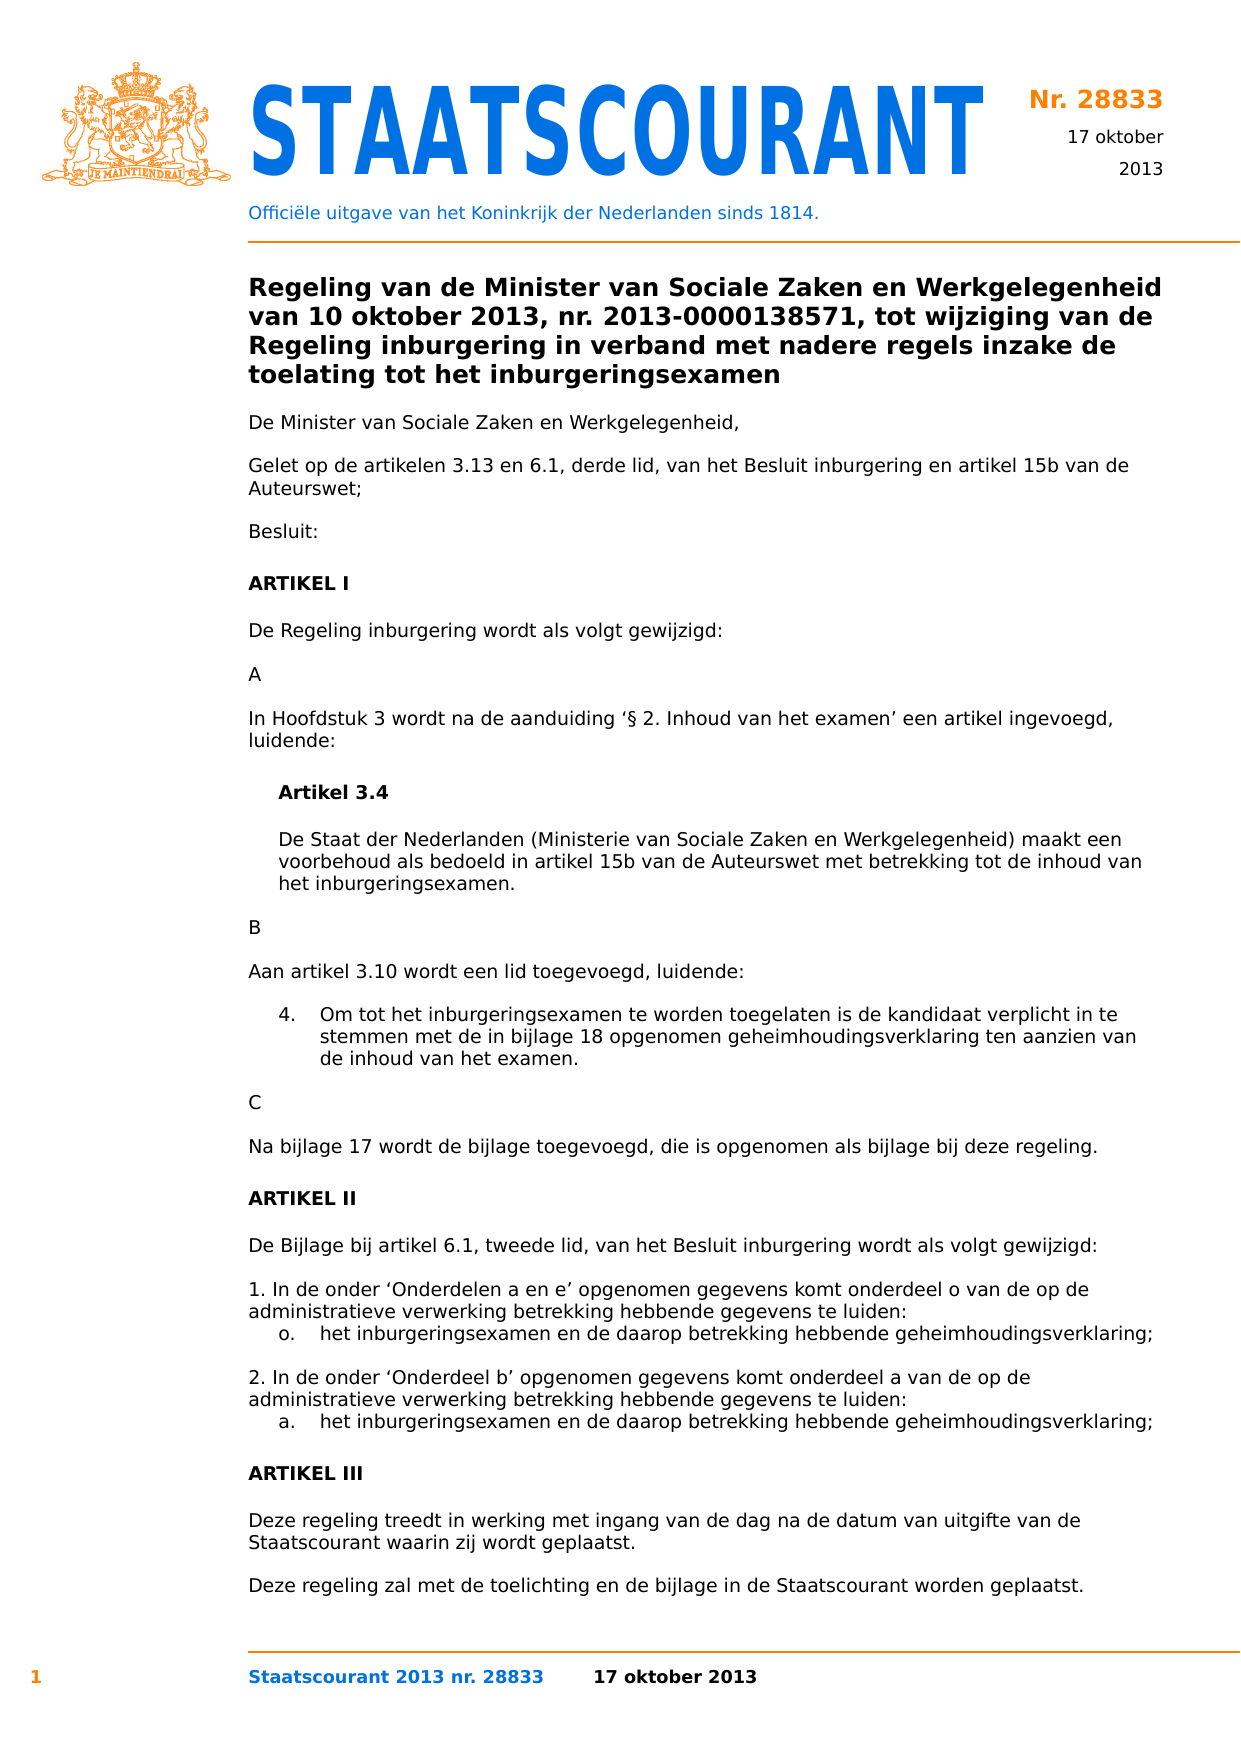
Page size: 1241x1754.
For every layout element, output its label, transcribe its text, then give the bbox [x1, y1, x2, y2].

text De Minister van Sociale Zaken en Werkgelegenheid, [248, 412, 1163, 433]
subtitle ARTIKEL II [248, 1188, 1163, 1210]
text Deze regeling zal met de toelichting en de bijlage in de Staatscourant worden geplaatst. [248, 1575, 1163, 1597]
text B [248, 917, 1163, 939]
table_header STAATSCOURANT [248, 62, 998, 203]
table_header Nr. 28833 [998, 62, 1240, 121]
text Aan artikel 3.10 wordt een lid toegevoegd, luidende: [248, 961, 1163, 982]
picture [41, 62, 231, 186]
text 2. In de onder ‘Onderdeel b’ opgenomen gegevens komt onderdeel a van de op de administratieve verwerking betrekking hebbende gegevens te luiden: [248, 1367, 1163, 1411]
text 1. In de onder ‘Onderdelen a en e’ opgenomen gegevens komt onderdeel o van de op de administratieve verwerking betrekking hebbende gegevens te luiden: [248, 1279, 1163, 1323]
text De Regeling inburgering wordt als volgt gewijzigd: [248, 620, 1163, 642]
text A [248, 664, 1163, 686]
subtitle Regeling van de Minister van Sociale Zaken en Werkgelegenheid van 10 oktober 2013, nr. 2013-0000138571, tot wijziging van de Regeling inburgering in verband met nadere regels inzake de toelating tot het inburgeringsexamen [248, 273, 1163, 390]
text De Staat der Nederlanden (Ministerie van Sociale Zaken en Werkgelegenheid) maakt een voorbehoud als bedoeld in artikel 15b van de Auteurswet met betrekking tot de inhoud van het inburgeringsexamen. [278, 829, 1163, 895]
table_header [25, 62, 248, 241]
text a. het inburgeringsexamen en de daarop betrekking hebbende geheimhoudingsverklaring; [278, 1411, 1163, 1433]
text o. het inburgeringsexamen en de daarop betrekking hebbende geheimhoudingsverklaring; [278, 1323, 1163, 1345]
text C [248, 1092, 1163, 1114]
table_cell Officiële uitgave van het Koninkrijk der Nederlanden sinds 1814. [248, 203, 1240, 241]
text In Hoofdstuk 3 wordt na de aanduiding ‘§ 2. Inhoud van het examen’ een artikel ingevoegd, luidende: [248, 708, 1163, 752]
subtitle ARTIKEL I [248, 573, 1163, 595]
text 4. Om tot het inburgeringsexamen te worden toegelaten is de kandidaat verplicht in te stemmen met de in bijlage 18 opgenomen geheimhoudingsverklaring ten aanzien van de inhoud van het examen. [278, 1004, 1163, 1070]
subtitle Artikel 3.4 [278, 782, 1163, 804]
table_cell 17 oktober [998, 121, 1240, 153]
text Deze regeling treedt in werking met ingang van de dag na de datum van uitgifte van de Staatscourant waarin zij wordt geplaatst. [248, 1509, 1163, 1553]
text Na bijlage 17 wordt de bijlage toegevoegd, die is opgenomen als bijlage bij deze regeling. [248, 1136, 1163, 1158]
text De Bijlage bij artikel 6.1, tweede lid, van het Besluit inburgering wordt als volgt gewijzigd: [248, 1235, 1163, 1257]
subtitle ARTIKEL III [248, 1463, 1163, 1484]
text Besluit: [248, 521, 1163, 543]
table_cell 2013 [998, 153, 1240, 203]
text Gelet op de artikelen 3.13 en 6.1, derde lid, van het Besluit inburgering en artikel 15b van de Auteurswet; [248, 455, 1163, 499]
